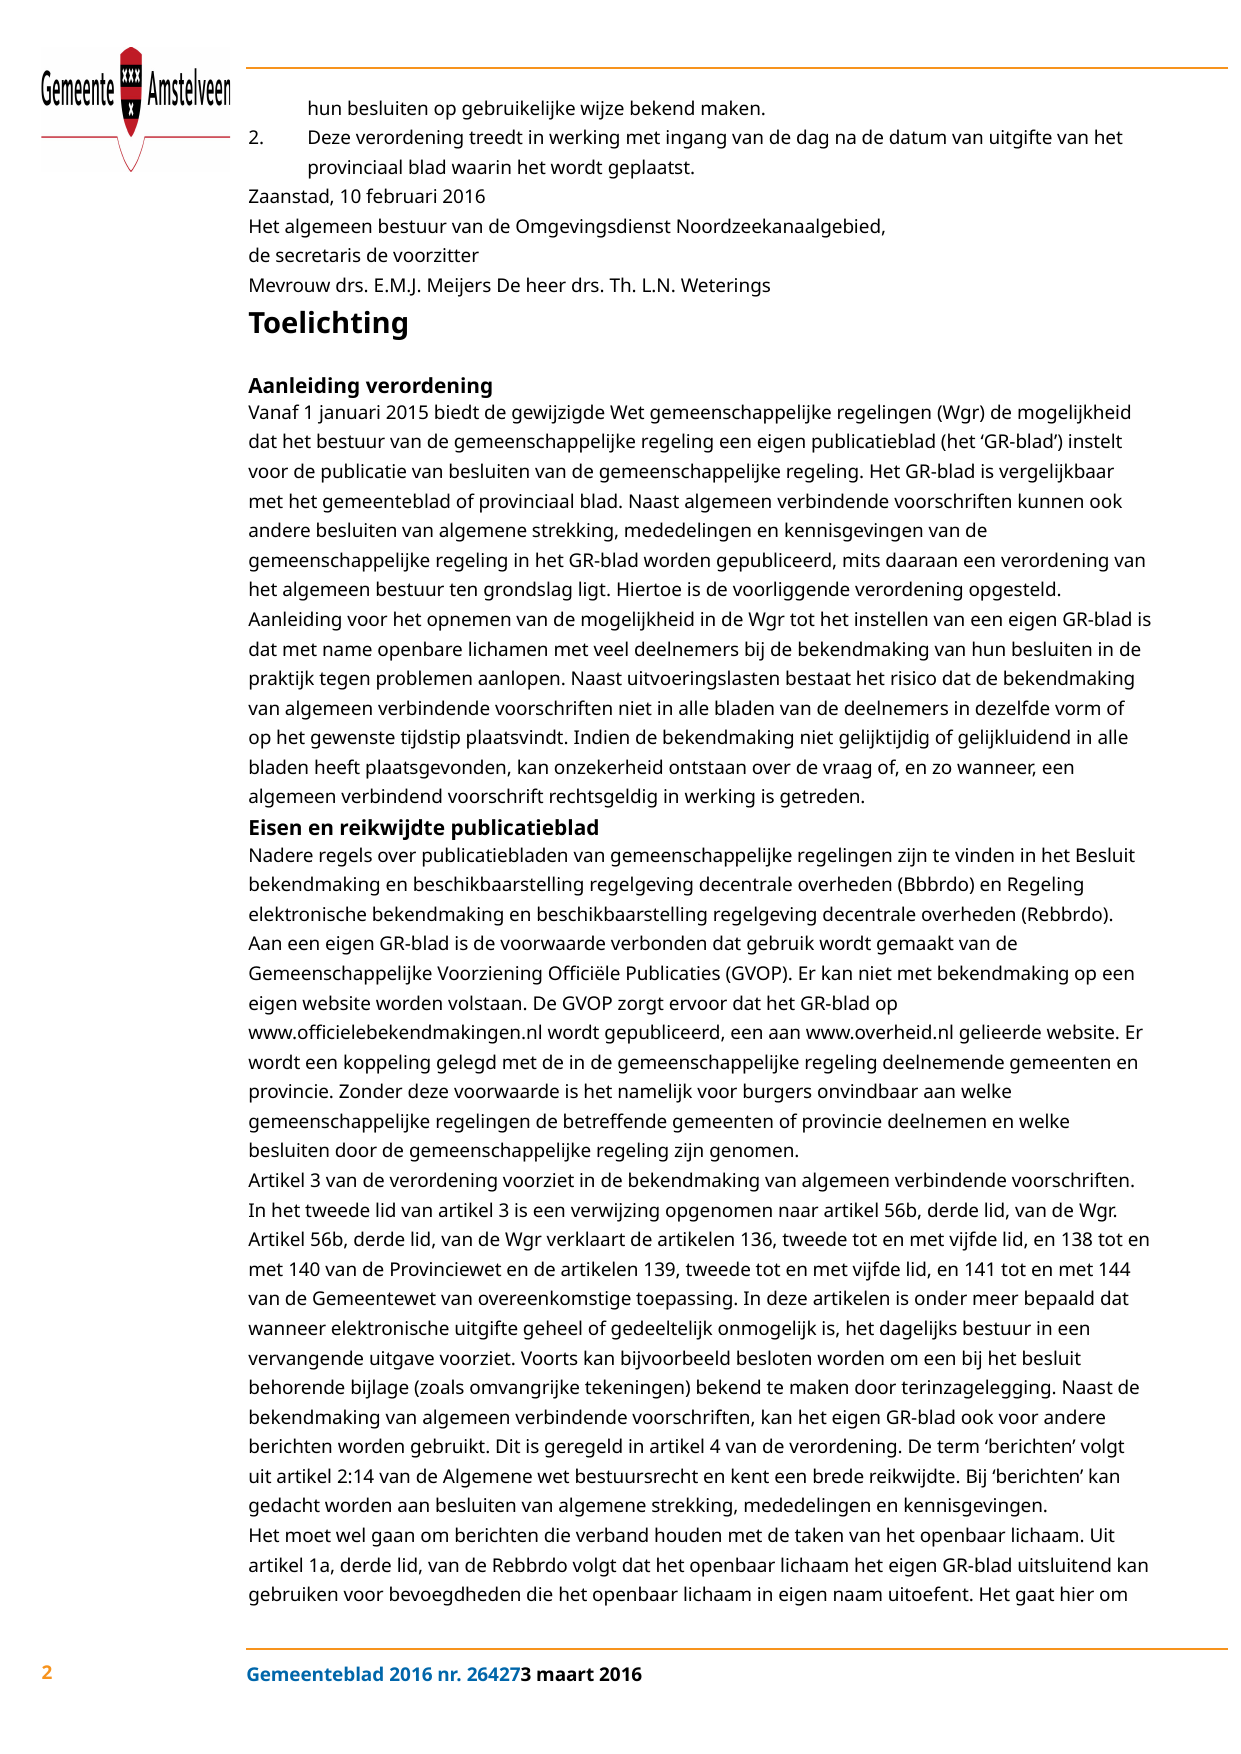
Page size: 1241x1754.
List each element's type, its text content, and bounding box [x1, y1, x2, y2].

text de secretaris de voorzitter [248, 243, 1152, 268]
text Vanaf 1 januari 2015 biedt de gewijzigde Wet gemeenschappelijke regelingen (Wgr) de mogelijkheid dat het bestuur van de gemeenschappelijke regeling een eigen publicatieblad (het ‘GR-blad’) instelt voor de publicatie van besluiten van de gemeenschappelijke regeling. Het GR-blad is vergelijkbaar met het gemeenteblad of provinciaal blad. Naast algemeen verbindende voorschriften kunnen ook andere besluiten van algemene strekking, mededelingen en kennisgevingen van de gemeenschappelijke regeling in het GR-blad worden gepubliceerd, mits daaraan een verordening van het algemeen bestuur ten grondslag ligt. Hiertoe is de voorliggende verordening opgesteld. [248, 399, 1152, 602]
text Aanleiding verordening [248, 371, 1152, 399]
text Het algemeen bestuur van de Omgevingsdienst Noordzeekanaalgebied, [248, 213, 1152, 239]
text Mevrouw drs. E.M.J. Meijers De heer drs. Th. L.N. Weterings [248, 272, 1152, 298]
text Toelichting [248, 302, 1152, 342]
list hun besluiten op gebruikelijke wijze bekend maken. [248, 95, 1152, 121]
text Aanleiding voor het opnemen van de mogelijkheid in de Wgr tot het instellen van een eigen GR-blad is dat met name openbare lichamen met veel deelnemers bij de bekendmaking van hun besluiten in de praktijk tegen problemen aanlopen. Naast uitvoeringslasten bestaat het risico dat de bekendmaking van algemeen verbindende voorschriften niet in alle bladen van de deelnemers in dezelfde vorm of op het gewenste tijdstip plaatsvindt. Indien de bekendmaking niet gelijktijdig of gelijkluidend in alle bladen heeft plaatsgevonden, kan onzekerheid ontstaan over de vraag of, en zo wanneer, een algemeen verbindend voorschrift rechtsgeldig in werking is getreden. [248, 606, 1152, 809]
picture [41, 47, 231, 172]
text Artikel 3 van de verordening voorziet in de bekendmaking van algemeen verbindende voorschriften. In het tweede lid van artikel 3 is een verwijzing opgenomen naar artikel 56b, derde lid, van de Wgr. Artikel 56b, derde lid, van de Wgr verklaart de artikelen 136, tweede tot en met vijfde lid, en 138 tot en met 140 van de Provinciewet en de artikelen 139, tweede tot en met vijfde lid, en 141 tot en met 144 van de Gemeentewet van overeenkomstige toepassing. In deze artikelen is onder meer bepaald dat wanneer elektronische uitgifte geheel of gedeeltelijk onmogelijk is, het dagelijks bestuur in een vervangende uitgave voorziet. Voorts kan bijvoorbeeld besloten worden om een bij het besluit behorende bijlage (zoals omvangrijke tekeningen) bekend te maken door terinzagelegging. Naast de bekendmaking van algemeen verbindende voorschriften, kan het eigen GR-blad ook voor andere berichten worden gebruikt. Dit is geregeld in artikel 4 van de verordening. De term ‘berichten’ volgt uit artikel 2:14 van de Algemene wet bestuursrecht en kent een brede reikwijdte. Bij ‘berichten’ kan gedacht worden aan besluiten van algemene strekking, mededelingen en kennisgevingen. [248, 1167, 1152, 1518]
text Aan een eigen GR-blad is de voorwaarde verbonden dat gebruik wordt gemaakt van de Gemeenschappelijke Voorziening Officiële Publicaties (GVOP). Er kan niet met bekendmaking op een eigen website worden volstaan. De GVOP zorgt ervoor dat het GR-blad op www.officielebekendmakingen.nl wordt gepubliceerd, een aan www.overheid.nl gelieerde website. Er wordt een koppeling gelegd met de in de gemeenschappelijke regeling deelnemende gemeenten en provincie. Zonder deze voorwaarde is het namelijk voor burgers onvindbaar aan welke gemeenschappelijke regelingen de betreffende gemeenten of provincie deelnemen en welke besluiten door de gemeenschappelijke regeling zijn genomen. [248, 931, 1152, 1163]
text Nadere regels over publicatiebladen van gemeenschappelijke regelingen zijn te vinden in het Besluit bekendmaking en beschikbaarstelling regelgeving decentrale overheden (Bbbrdo) en Regeling elektronische bekendmaking en beschikbaarstelling regelgeving decentrale overheden (Rebbrdo). [248, 842, 1152, 927]
list Deze verordening treedt in werking met ingang van de dag na de datum van uitgifte van het provinciaal blad waarin het wordt geplaatst. [248, 124, 1152, 180]
text Zaanstad, 10 februari 2016 [248, 183, 1152, 209]
text Het moet wel gaan om berichten die verband houden met de taken van het openbaar lichaam. Uit artikel 1a, derde lid, van de Rebbrdo volgt dat het openbaar lichaam het eigen GR-blad uitsluitend kan gebruiken voor bevoegdheden die het openbaar lichaam in eigen naam uitoefent. Het gaat hier om [248, 1522, 1152, 1607]
text Eisen en reikwijdte publicatieblad [248, 813, 1152, 842]
